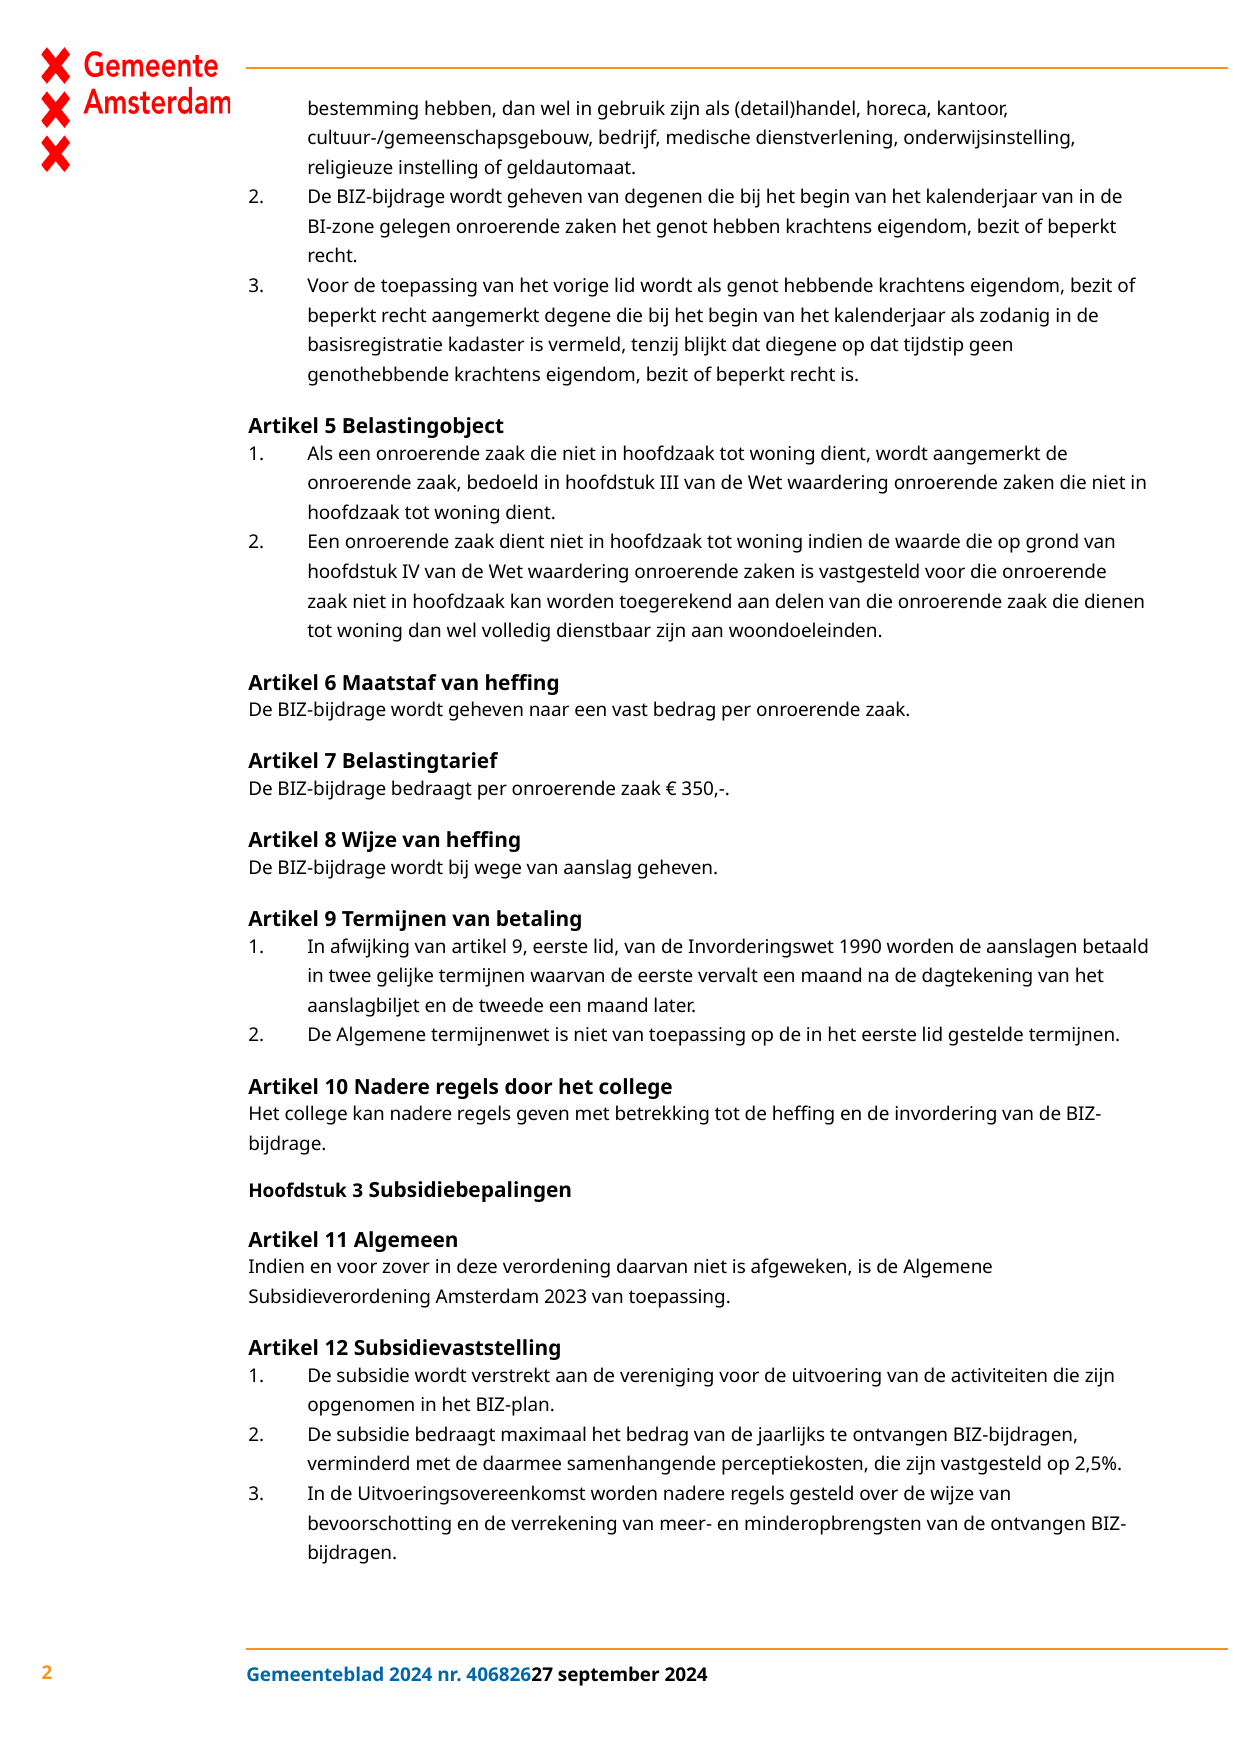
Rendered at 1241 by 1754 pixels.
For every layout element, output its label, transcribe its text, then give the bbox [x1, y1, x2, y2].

text De BIZ-bijdrage wordt bij wege van aanslag geheven. [248, 854, 1152, 880]
text Indien en voor zover in deze verordening daarvan niet is afgeweken, is de Algemene Subsidieverordening Amsterdam 2023 van toepassing. [248, 1253, 1152, 1309]
list In afwijking van artikel 9, eerste lid, van de Invorderingswet 1990 worden de aanslagen betaald in twee gelijke termijnen waarvan de eerste vervalt een maand na de dagtekening van het aanslagbiljet en de tweede een maand later. [248, 933, 1152, 1018]
list In de Uitvoeringsovereenkomst worden nadere regels gesteld over de wijze van bevoorschotting en de verrekening van meer- en minderopbrengsten van de ontvangen BIZ-bijdragen. [248, 1480, 1152, 1565]
text Artikel 11 Algemeen [248, 1225, 1152, 1253]
text De BIZ-bijdrage bedraagt per onroerende zaak € 350,-. [248, 775, 1152, 801]
text Artikel 5 Belastingobject [248, 411, 1152, 440]
text Artikel 8 Wijze van heffing [248, 826, 1152, 854]
list De Algemene termijnenwet is niet van toepassing op de in het eerste lid gestelde termijnen. [248, 1022, 1152, 1047]
list Voor de toepassing van het vorige lid wordt als genot hebbende krachtens eigendom, bezit of beperkt recht aangemerkt degene die bij het begin van het kalenderjaar als zodanig in de basisregistratie kadaster is vermeld, tenzij blijkt dat diegene op dat tijdstip geen genothebbende krachtens eigendom, bezit of beperkt recht is. [248, 272, 1152, 387]
text Hoofdstuk 3 Subsidiebepalingen [248, 1176, 1152, 1204]
text Artikel 7 Belastingtarief [248, 747, 1152, 775]
text Het college kan nadere regels geven met betrekking tot de heffing en de invordering van de BIZ-bijdrage. [248, 1100, 1152, 1156]
list Als een onroerende zaak die niet in hoofdzaak tot woning dient, wordt aangemerkt de onroerende zaak, bedoeld in hoofdstuk III van de Wet waardering onroerende zaken die niet in hoofdzaak tot woning dient. [248, 440, 1152, 525]
picture [41, 47, 231, 172]
list bestemming hebben, dan wel in gebruik zijn als (detail)handel, horeca, kantoor, cultuur-/gemeenschapsgebouw, bedrijf, medische dienstverlening, onderwijsinstelling, religieuze instelling of geldautomaat. [248, 95, 1152, 180]
text Artikel 12 Subsidievaststelling [248, 1333, 1152, 1362]
text De BIZ-bijdrage wordt geheven naar een vast bedrag per onroerende zaak. [248, 696, 1152, 722]
text Artikel 6 Maatstaf van heffing [248, 668, 1152, 696]
list Een onroerende zaak dient niet in hoofdzaak tot woning indien de waarde die op grond van hoofdstuk IV van de Wet waardering onroerende zaken is vastgesteld voor die onroerende zaak niet in hoofdzaak kan worden toegerekend aan delen van die onroerende zaak die dienen tot woning dan wel volledig dienstbaar zijn aan woondoeleinden. [248, 529, 1152, 643]
list De BIZ-bijdrage wordt geheven van degenen die bij het begin van het kalenderjaar van in de BI-zone gelegen onroerende zaken het genot hebben krachtens eigendom, bezit of beperkt recht. [248, 183, 1152, 268]
list De subsidie bedraagt maximaal het bedrag van de jaarlijks te ontvangen BIZ-bijdragen, verminderd met de daarmee samenhangende perceptiekosten, die zijn vastgesteld op 2,5%. [248, 1421, 1152, 1476]
text Artikel 10 Nadere regels door het college [248, 1072, 1152, 1100]
list De subsidie wordt verstrekt aan de vereniging voor de uitvoering van de activiteiten die zijn opgenomen in het BIZ-plan. [248, 1362, 1152, 1417]
text Artikel 9 Termijnen van betaling [248, 904, 1152, 933]
